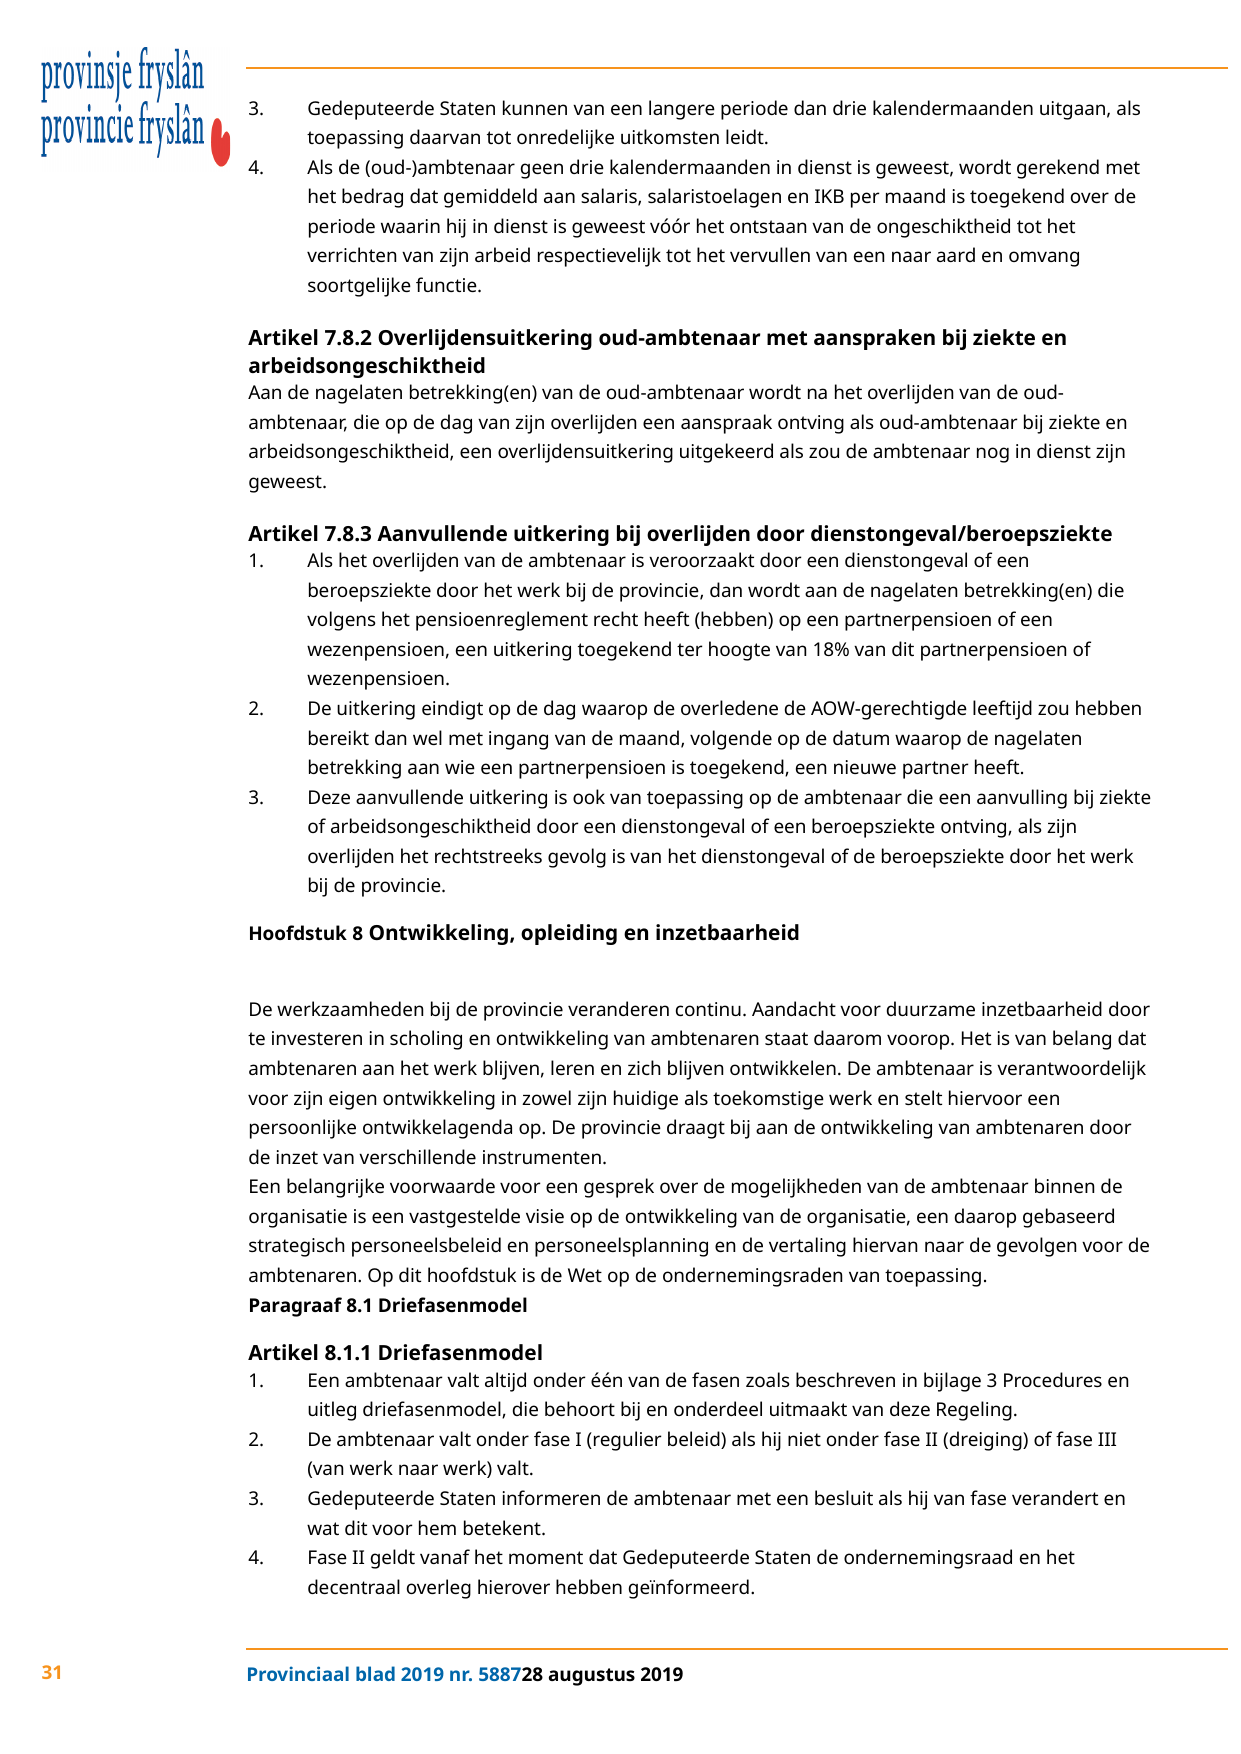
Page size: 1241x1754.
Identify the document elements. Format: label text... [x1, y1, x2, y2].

text Artikel 8.1.1 Driefasenmodel [248, 1338, 1152, 1367]
text Paragraaf 8.1 Driefasenmodel [248, 1292, 1152, 1317]
list Fase II geldt vanaf het moment dat Gedeputeerde Staten de ondernemingsraad en het decentraal overleg hierover hebben geïnformeerd. [248, 1544, 1152, 1599]
list De uitkering eindigt op de dag waarop de overledene de AOW-gerechtigde leeftijd zou hebben bereikt dan wel met ingang van de maand, volgende op de datum waarop de nagelaten betrekking aan wie een partnerpensioen is toegekend, een nieuwe partner heeft. [248, 695, 1152, 780]
list Als de (oud-)ambtenaar geen drie kalendermaanden in dienst is geweest, wordt gerekend met het bedrag dat gemiddeld aan salaris, salaristoelagen en IKB per maand is toegekend over de periode waarin hij in dienst is geweest vóór het ontstaan van de ongeschiktheid tot het verrichten van zijn arbeid respectievelijk tot het vervullen van een naar aard en omvang soortgelijke functie. [248, 154, 1152, 298]
text Hoofdstuk 8 Ontwikkeling, opleiding en inzetbaarheid [248, 918, 1152, 947]
text Aan de nagelaten betrekking(en) van de oud-ambtenaar wordt na het overlijden van de oud-ambtenaar, die op de dag van zijn overlijden een aanspraak ontving als oud-ambtenaar bij ziekte en arbeidsongeschiktheid, een overlijdensuitkering uitgekeerd als zou de ambtenaar nog in dienst zijn geweest. [248, 379, 1152, 494]
list Gedeputeerde Staten kunnen van een langere periode dan drie kalendermaanden uitgaan, als toepassing daarvan tot onredelijke uitkomsten leidt. [248, 95, 1152, 150]
text Artikel 7.8.2 Overlijdensuitkering oud-ambtenaar met aanspraken bij ziekte en arbeidsongeschiktheid [248, 323, 1152, 379]
list Deze aanvullende uitkering is ook van toepassing op de ambtenaar die een aanvulling bij ziekte of arbeidsongeschiktheid door een dienstongeval of een beroepsziekte ontving, als zijn overlijden het rechtstreeks gevolg is van het dienstongeval of de beroepsziekte door het werk bij de provincie. [248, 784, 1152, 898]
text Een belangrijke voorwaarde voor een gesprek over de mogelijkheden van de ambtenaar binnen de organisatie is een vastgestelde visie op de ontwikkeling van de organisatie, een daarop gebaseerd strategisch personeelsbeleid en personeelsplanning en de vertaling hiervan naar de gevolgen voor de ambtenaren. Op dit hoofdstuk is de Wet op de ondernemingsraden van toepassing. [248, 1173, 1152, 1288]
text De werkzaamheden bij de provincie veranderen continu. Aandacht voor duurzame inzetbaarheid door te investeren in scholing en ontwikkeling van ambtenaren staat daarom voorop. Het is van belang dat ambtenaren aan het werk blijven, leren en zich blijven ontwikkelen. De ambtenaar is verantwoordelijk voor zijn eigen ontwikkeling in zowel zijn huidige als toekomstige werk en stelt hiervoor een persoonlijke ontwikkelagenda op. De provincie draagt bij aan de ontwikkeling van ambtenaren door de inzet van verschillende instrumenten. [248, 996, 1152, 1169]
list Gedeputeerde Staten informeren de ambtenaar met een besluit als hij van fase verandert en wat dit voor hem betekent. [248, 1485, 1152, 1540]
list Als het overlijden van de ambtenaar is veroorzaakt door een dienstongeval of een beroepsziekte door het werk bij de provincie, dan wordt aan de nagelaten betrekking(en) die volgens het pensioenreglement recht heeft (hebben) op een partnerpensioen of een wezenpensioen, een uitkering toegekend ter hoogte van 18% van dit partnerpensioen of wezenpensioen. [248, 547, 1152, 691]
list Een ambtenaar valt altijd onder één van de fasen zoals beschreven in bijlage 3 Procedures en uitleg driefasenmodel, die behoort bij en onderdeel uitmaakt van deze Regeling. [248, 1367, 1152, 1422]
text Artikel 7.8.3 Aanvullende uitkering bij overlijden door dienstongeval/beroepsziekte [248, 519, 1152, 547]
picture [41, 47, 231, 172]
list De ambtenaar valt onder fase I (regulier beleid) als hij niet onder fase II (dreiging) of fase III (van werk naar werk) valt. [248, 1426, 1152, 1481]
